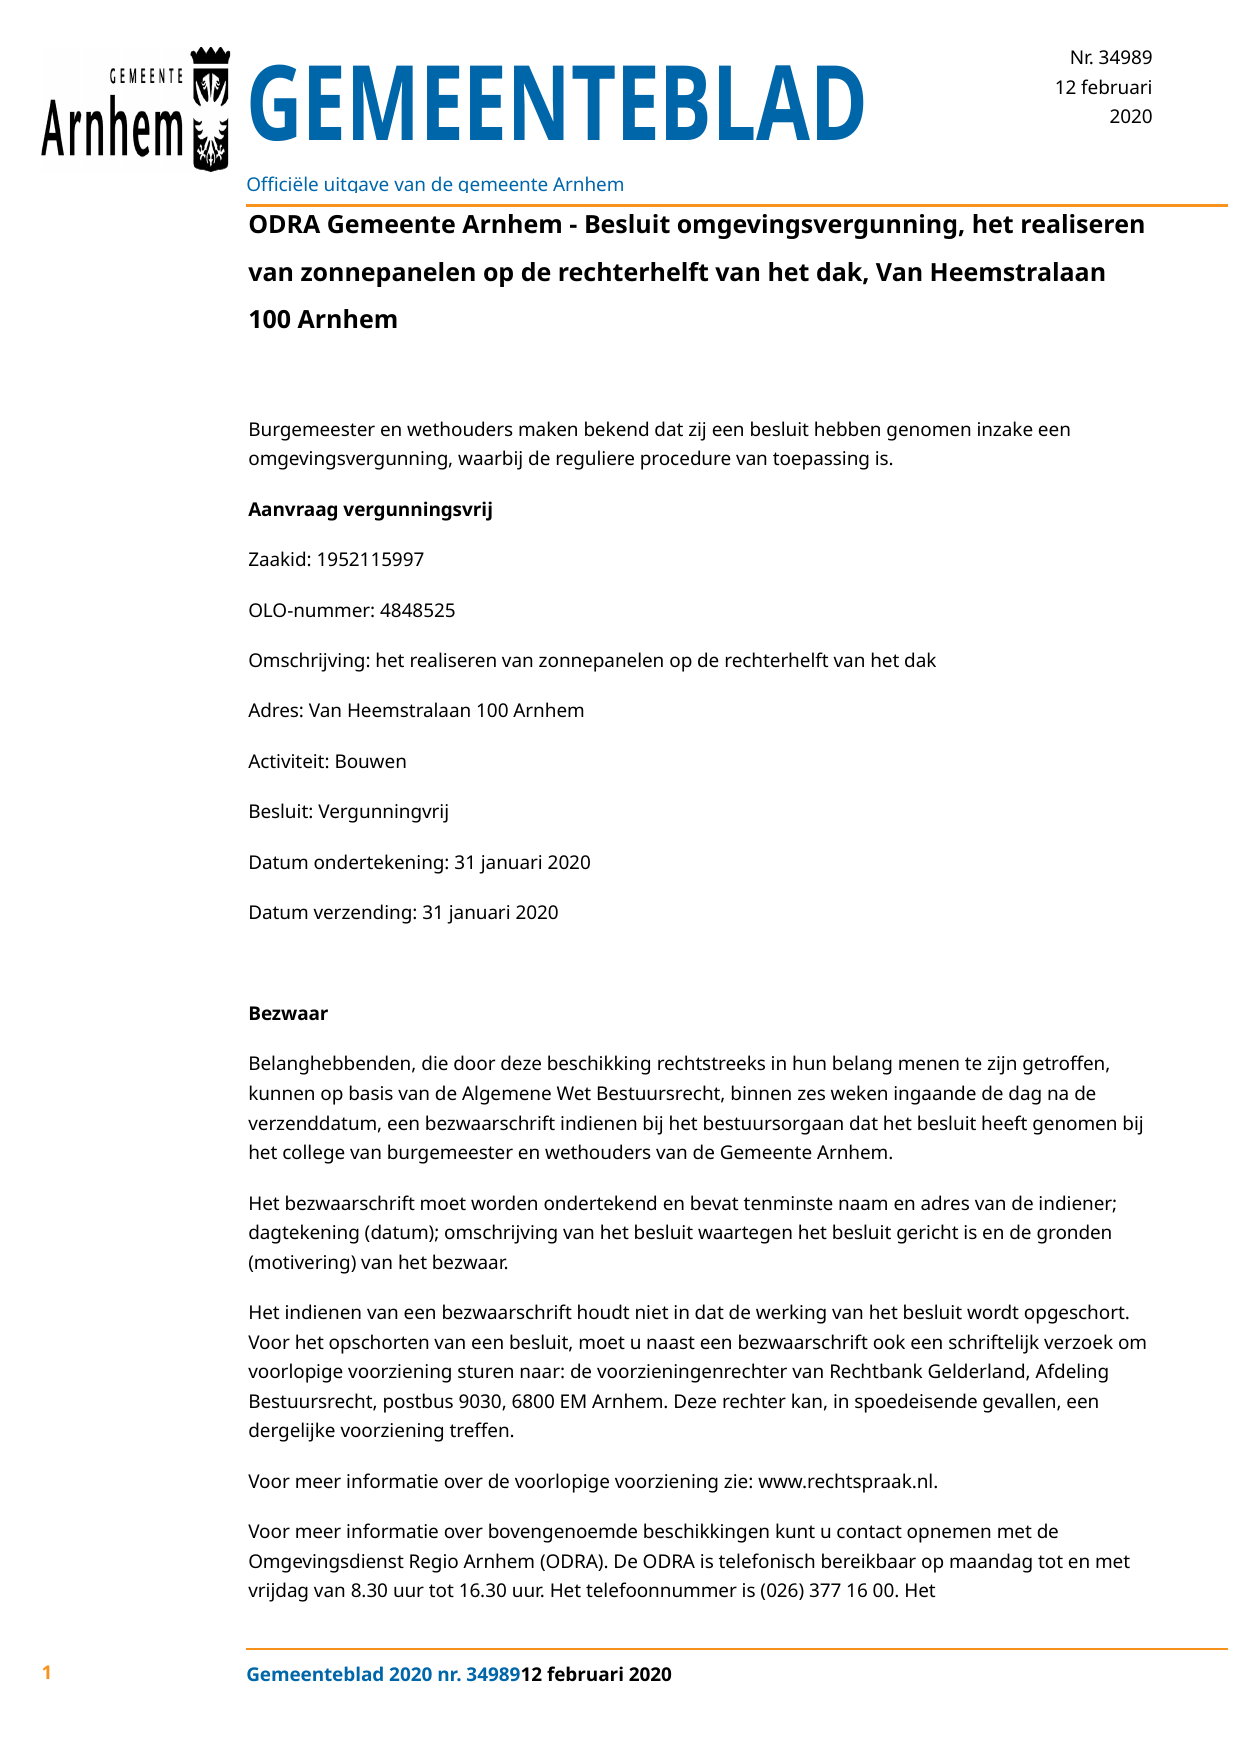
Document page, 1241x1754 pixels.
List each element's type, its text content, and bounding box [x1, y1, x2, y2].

text Zaakid: 1952115997 [248, 546, 1152, 572]
text Bezwaar [248, 1000, 1152, 1026]
text OLO-nummer: 4848525 [248, 597, 1152, 622]
text Het indienen van een bezwaarschrift houdt niet in dat de werking van het besluit wordt opgeschort. Voor het opschorten van een besluit, moet u naast een bezwaarschrift ook een schriftelijk verzoek om voorlopige voorziening sturen naar: de voorzieningenrechter van Rechtbank Gelderland, Afdeling Bestuursrecht, postbus 9030, 6800 EM Arnhem. Deze rechter kan, in spoedeisende gevallen, een dergelijke voorziening treffen. [248, 1299, 1152, 1443]
text Activiteit: Bouwen [248, 748, 1152, 774]
text Aanvraag vergunningsvrij [248, 496, 1152, 522]
text Adres: Van Heemstralaan 100 Arnhem [248, 698, 1152, 723]
text Het bezwaarschrift moet worden ondertekend en bevat tenminste naam en adres van de indiener; dagtekening (datum); omschrijving van het besluit waartegen het besluit gericht is en de gronden (motivering) van het bezwaar. [248, 1190, 1152, 1274]
text Voor meer informatie over de voorlopige voorziening zie: www.rechtspraak.nl. [248, 1468, 1152, 1494]
text Besluit: Vergunningvrij [248, 798, 1152, 824]
text ODRA Gemeente Arnhem - Besluit omgevingsvergunning, het realiseren van zonnepanelen op de rechterhelft van het dak, Van Heemstralaan 100 Arnhem [248, 207, 1152, 336]
text Datum ondertekening: 31 januari 2020 [248, 849, 1152, 874]
text Omschrijving: het realiseren van zonnepanelen op de rechterhelft van het dak [248, 647, 1152, 673]
text Belanghebbenden, die door deze beschikking rechtstreeks in hun belang menen te zijn getroffen, kunnen op basis van de Algemene Wet Bestuursrecht, binnen zes weken ingaande de dag na de verzenddatum, een bezwaarschrift indienen bij het bestuursorgaan dat het besluit heeft genomen bij het college van burgemeester en wethouders van de Gemeente Arnhem. [248, 1051, 1152, 1165]
text Voor meer informatie over bovengenoemde beschikkingen kunt u contact opnemen met de Omgevingsdienst Regio Arnhem (ODRA). De ODRA is telefonisch bereikbaar op maandag tot en met vrijdag van 8.30 uur tot 16.30 uur. Het telefoonnummer is (026) 377 16 00. Het [248, 1518, 1152, 1603]
text Datum verzending: 31 januari 2020 [248, 899, 1152, 925]
picture [41, 47, 231, 172]
text Burgemeester en wethouders maken bekend dat zij een besluit hebben genomen inzake een omgevingsvergunning, waarbij de reguliere procedure van toepassing is. [248, 416, 1152, 471]
